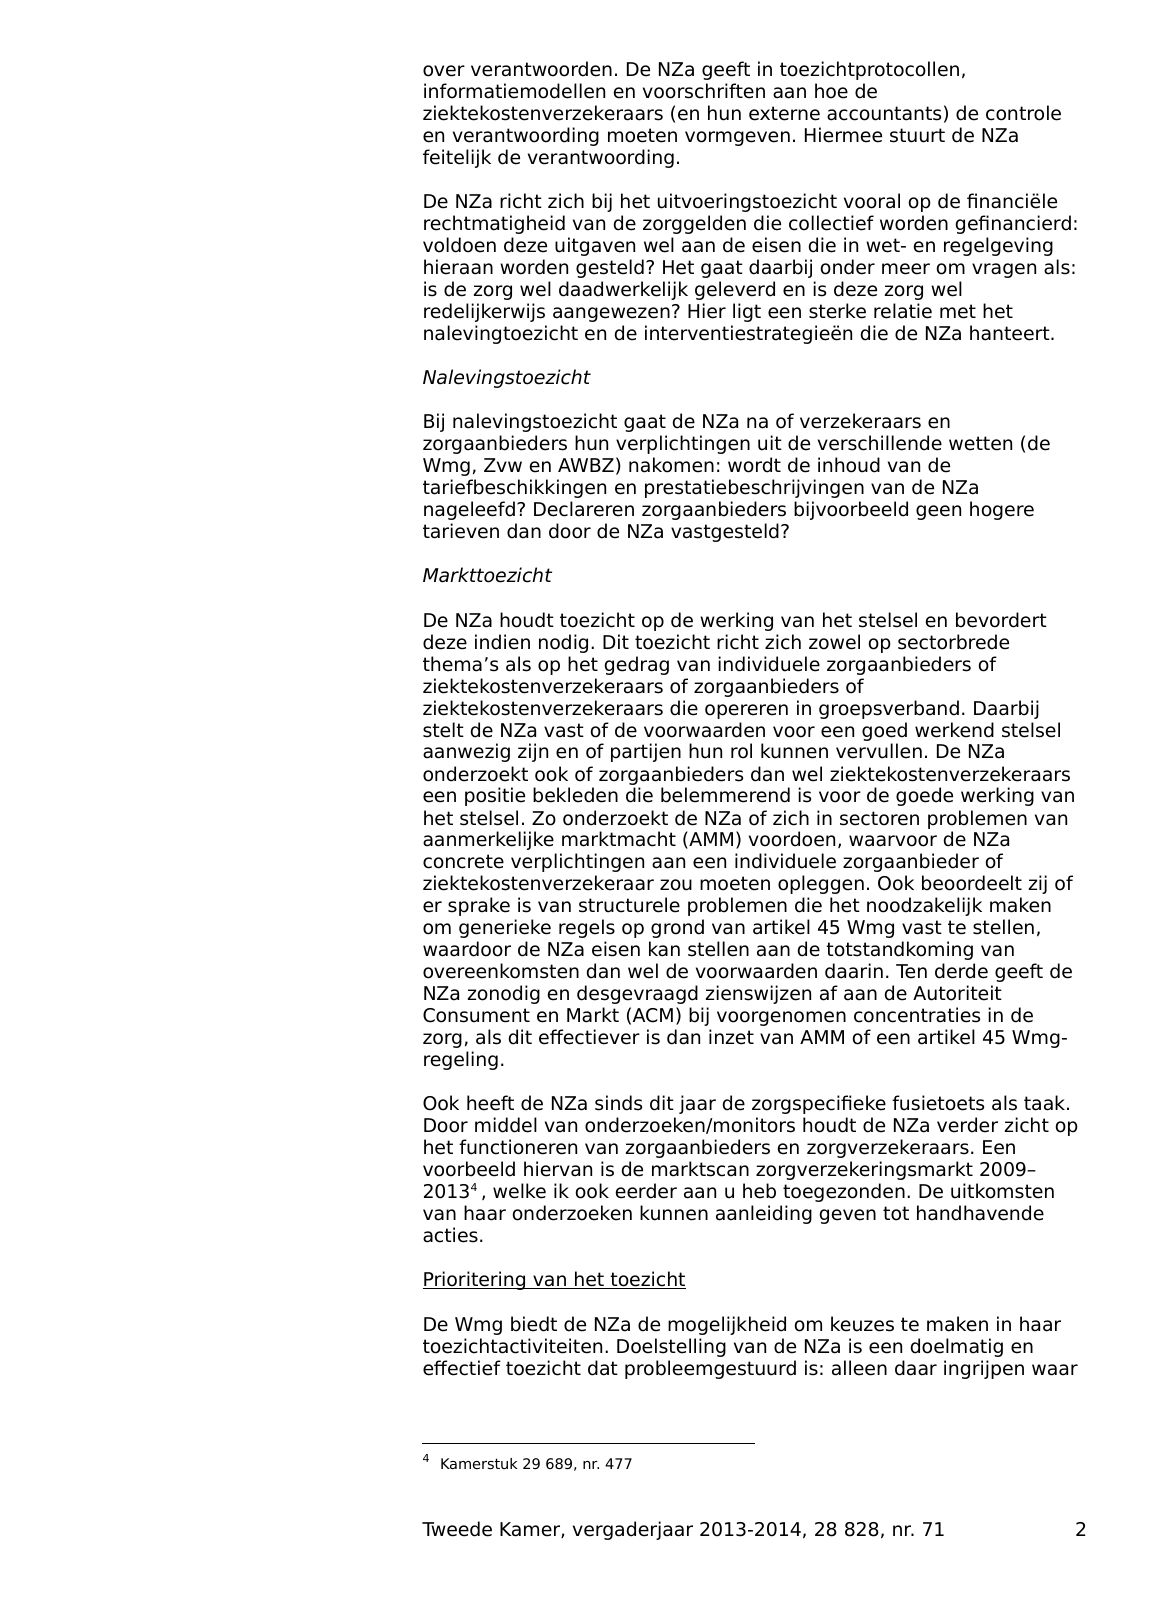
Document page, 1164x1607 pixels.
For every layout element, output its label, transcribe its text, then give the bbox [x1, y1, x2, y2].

text De NZa houdt toezicht op de werking van het stelsel en bevordert deze indien nodig. Dit toezicht richt zich zowel op sectorbrede thema’s als op het gedrag van individuele zorgaanbieders of ziektekostenverzekeraars of zorgaanbieders of ziektekostenverzekeraars die opereren in groepsverband. Daarbij stelt de NZa vast of de voorwaarden voor een goed werkend stelsel aanwezig zijn en of partijen hun rol kunnen vervullen. De NZa onderzoekt ook of zorgaanbieders dan wel ziektekostenverzekeraars een positie bekleden die belemmerend is voor de goede werking van het stelsel. Zo onderzoekt de NZa of zich in sectoren problemen van aanmerkelijke marktmacht (AMM) voordoen, waarvoor de NZa concrete verplichtingen aan een individuele zorgaanbieder of ziektekostenverzekeraar zou moeten opleggen. Ook beoordeelt zij of er sprake is van structurele problemen die het noodzakelijk maken om generieke regels op grond van artikel 45 Wmg vast te stellen, waardoor de NZa eisen kan stellen aan de totstandkoming van overeenkomsten dan wel de voorwaarden daarin. Ten derde geeft de NZa zonodig en desgevraagd zienswijzen af aan de Autoriteit Consument en Markt (ACM) bij voorgenomen concentraties in de zorg, als dit effectiever is dan inzet van AMM of een artikel 45 Wmg-regeling. [422, 609, 1087, 1071]
subtitle Prioritering van het toezicht [422, 1269, 1087, 1291]
subtitle Markttoezicht [422, 565, 1087, 587]
text Kamerstuk 29 689, nr. 477 [422, 1452, 1087, 1474]
text De Wmg biedt de NZa de mogelijkheid om keuzes te maken in haar toezichtactiviteiten. Doelstelling van de NZa is een doelmatig en effectief toezicht dat probleemgestuurd is: alleen daar ingrijpen waar [422, 1313, 1087, 1379]
text De NZa richt zich bij het uitvoeringstoezicht vooral op de financiële rechtmatigheid van de zorggelden die collectief worden gefinancierd: voldoen deze uitgaven wel aan de eisen die in wet- en regelgeving hieraan worden gesteld? Het gaat daarbij onder meer om vragen als: is de zorg wel daadwerkelijk geleverd en is deze zorg wel redelijkerwijs aangewezen? Hier ligt een sterke relatie met het nalevingtoezicht en de interventiestrategieën die de NZa hanteert. [422, 191, 1087, 345]
text Bij nalevingstoezicht gaat de NZa na of verzekeraars en zorgaanbieders hun verplichtingen uit de verschillende wetten (de Wmg, Zvw en AWBZ) nakomen: wordt de inhoud van de tariefbeschikkingen en prestatiebeschrijvingen van de NZa nageleefd? Declareren zorgaanbieders bijvoorbeeld geen hogere tarieven dan door de NZa vastgesteld? [422, 411, 1087, 543]
text Ook heeft de NZa sinds dit jaar de zorgspecifieke fusietoets als taak. Door middel van onderzoeken/monitors houdt de NZa verder zicht op het functioneren van zorgaanbieders en zorgverzekeraars. Een voorbeeld hiervan is de marktscan zorgverzekeringsmarkt 2009–2013, welke ik ook eerder aan u heb toegezonden. De uitkomsten van haar onderzoeken kunnen aanleiding geven tot handhavende acties. [422, 1093, 1087, 1247]
subtitle Nalevingstoezicht [422, 367, 1087, 389]
text over verantwoorden. De NZa geeft in toezichtprotocollen, informatiemodellen en voorschriften aan hoe de ziektekostenverzekeraars (en hun externe accountants) de controle en verantwoording moeten vormgeven. Hiermee stuurt de NZa feitelijk de verantwoording. [422, 59, 1087, 169]
